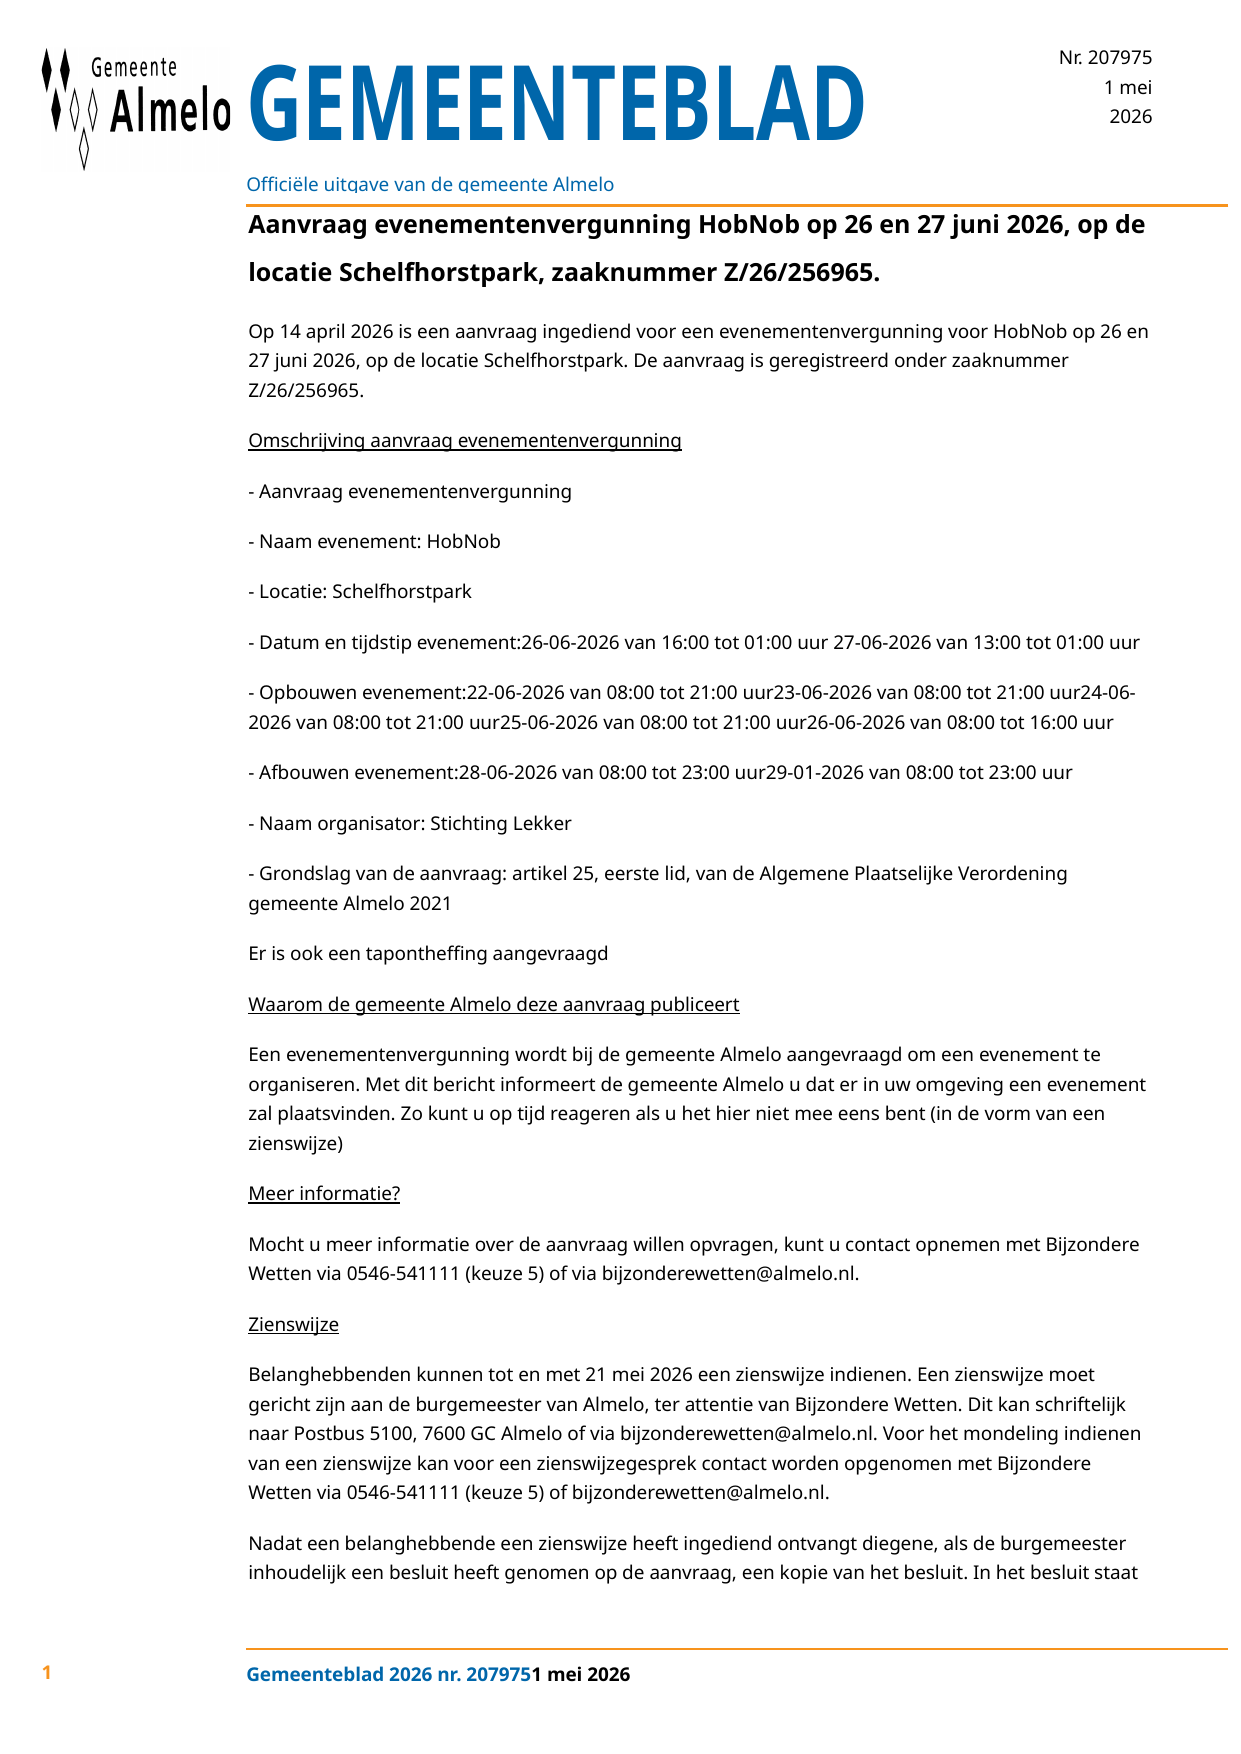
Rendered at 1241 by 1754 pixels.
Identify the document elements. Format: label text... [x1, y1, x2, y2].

text Omschrijving aanvraag evenementenvergunning [248, 427, 1152, 453]
text Een evenementenvergunning wordt bij de gemeente Almelo aangevraagd om een evenement te organiseren. Met dit bericht informeert de gemeente Almelo u dat er in uw omgeving een evenement zal plaatsvinden. Zo kunt u op tijd reageren als u het hier niet mee eens bent (in de vorm van een zienswijze) [248, 1041, 1152, 1156]
text - Grondslag van de aanvraag: artikel 25, eerste lid, van de Algemene Plaatselijke Verordening gemeente Almelo 2021 [248, 860, 1152, 916]
text - Opbouwen evenement:22-06-2026 van 08:00 tot 21:00 uur23-06-2026 van 08:00 tot 21:00 uur24-06-2026 van 08:00 tot 21:00 uur25-06-2026 van 08:00 tot 21:00 uur26-06-2026 van 08:00 tot 16:00 uur [248, 679, 1152, 735]
text - Naam evenement: HobNob [248, 528, 1152, 554]
text - Datum en tijdstip evenement:26-06-2026 van 16:00 tot 01:00 uur 27-06-2026 van 13:00 tot 01:00 uur [248, 629, 1152, 655]
text - Aanvraag evenementenvergunning [248, 478, 1152, 504]
text - Afbouwen evenement:28-06-2026 van 08:00 tot 23:00 uur29-01-2026 van 08:00 tot 23:00 uur [248, 759, 1152, 785]
text - Locatie: Schelfhorstpark [248, 579, 1152, 604]
text Mocht u meer informatie over de aanvraag willen opvragen, kunt u contact opnemen met Bijzondere Wetten via 0546-541111 (keuze 5) of via bijzonderewetten@almelo.nl. [248, 1231, 1152, 1286]
text Aanvraag evenementenvergunning HobNob op 26 en 27 juni 2026, op de locatie Schelfhorstpark, zaaknummer Z/26/256965. [248, 207, 1152, 288]
text Belanghebbenden kunnen tot en met 21 mei 2026 een zienswijze indienen. Een zienswijze moet gericht zijn aan de burgemeester van Almelo, ter attentie van Bijzondere Wetten. Dit kan schriftelijk naar Postbus 5100, 7600 GC Almelo of via bijzonderewetten@almelo.nl. Voor het mondeling indienen van een zienswijze kan voor een zienswijzegesprek contact worden opgenomen met Bijzondere Wetten via 0546-541111 (keuze 5) of bijzonderewetten@almelo.nl. [248, 1361, 1152, 1505]
text Nadat een belanghebbende een zienswijze heeft ingediend ontvangt diegene, als de burgemeester inhoudelijk een besluit heeft genomen op de aanvraag, een kopie van het besluit. In het besluit staat [248, 1530, 1152, 1585]
text Waarom de gemeente Almelo deze aanvraag publiceert [248, 991, 1152, 1017]
text Zienswijze [248, 1311, 1152, 1337]
text Op 14 april 2026 is een aanvraag ingediend voor een evenementenvergunning voor HobNob op 26 en 27 juni 2026, op de locatie Schelfhorstpark. De aanvraag is geregistreerd onder zaaknummer Z/26/256965. [248, 318, 1152, 403]
text - Naam organisator: Stichting Lekker [248, 810, 1152, 836]
picture [41, 47, 231, 172]
text Meer informatie? [248, 1180, 1152, 1206]
text Er is ook een tapontheffing aangevraagd [248, 940, 1152, 966]
